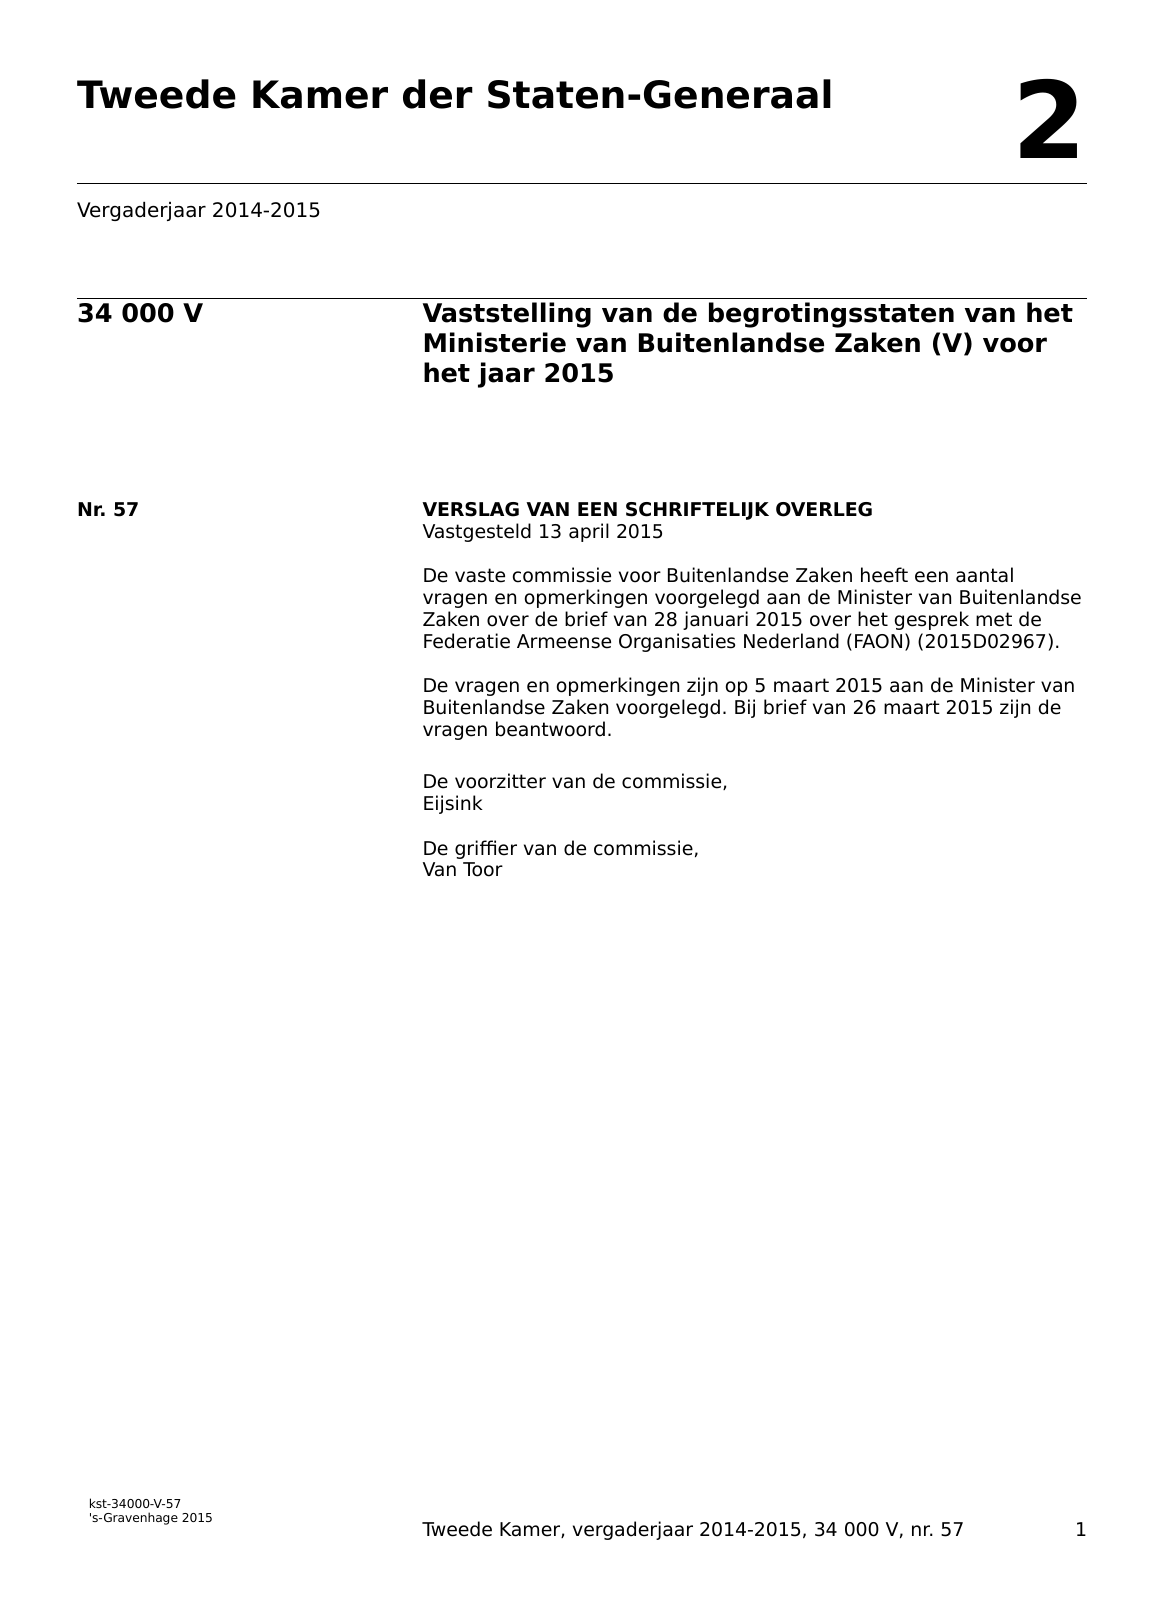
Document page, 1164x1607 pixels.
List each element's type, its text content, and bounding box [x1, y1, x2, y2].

subtitle Nr. 57 VERSLAG VAN EEN SCHRIFTELIJK OVERLEG [77, 499, 1087, 521]
text De griffier van de commissie, Van Toor [422, 837, 1087, 881]
text De vaste commissie voor Buitenlandse Zaken heeft een aantal vragen en opmerkingen voorgelegd aan de Minister van Buitenlandse Zaken over de brief van 28 januari 2015 over het gesprek met de Federatie Armeense Organisaties Nederland (FAON) (2015D02967). [422, 565, 1087, 653]
text 's-Gravenhage 2015 [88, 1511, 323, 1525]
subtitle 34 000 V Vaststelling van de begrotingsstaten van het Ministerie van Buitenlandse Zaken (V) voor het jaar 2015 [77, 299, 1087, 388]
text kst-34000-V-57 [88, 1497, 323, 1511]
text Vastgesteld 13 april 2015 [422, 521, 1087, 543]
table_cell Vergaderjaar 2014-2015 [77, 184, 1087, 298]
table_header 2 [886, 59, 1087, 183]
text De voorzitter van de commissie, Eijsink [422, 771, 1087, 815]
text De vragen en opmerkingen zijn op 5 maart 2015 aan de Minister van Buitenlandse Zaken voorgelegd. Bij brief van 26 maart 2015 zijn de vragen beantwoord. [422, 675, 1087, 741]
table_header Tweede Kamer der Staten-Generaal [77, 59, 886, 183]
